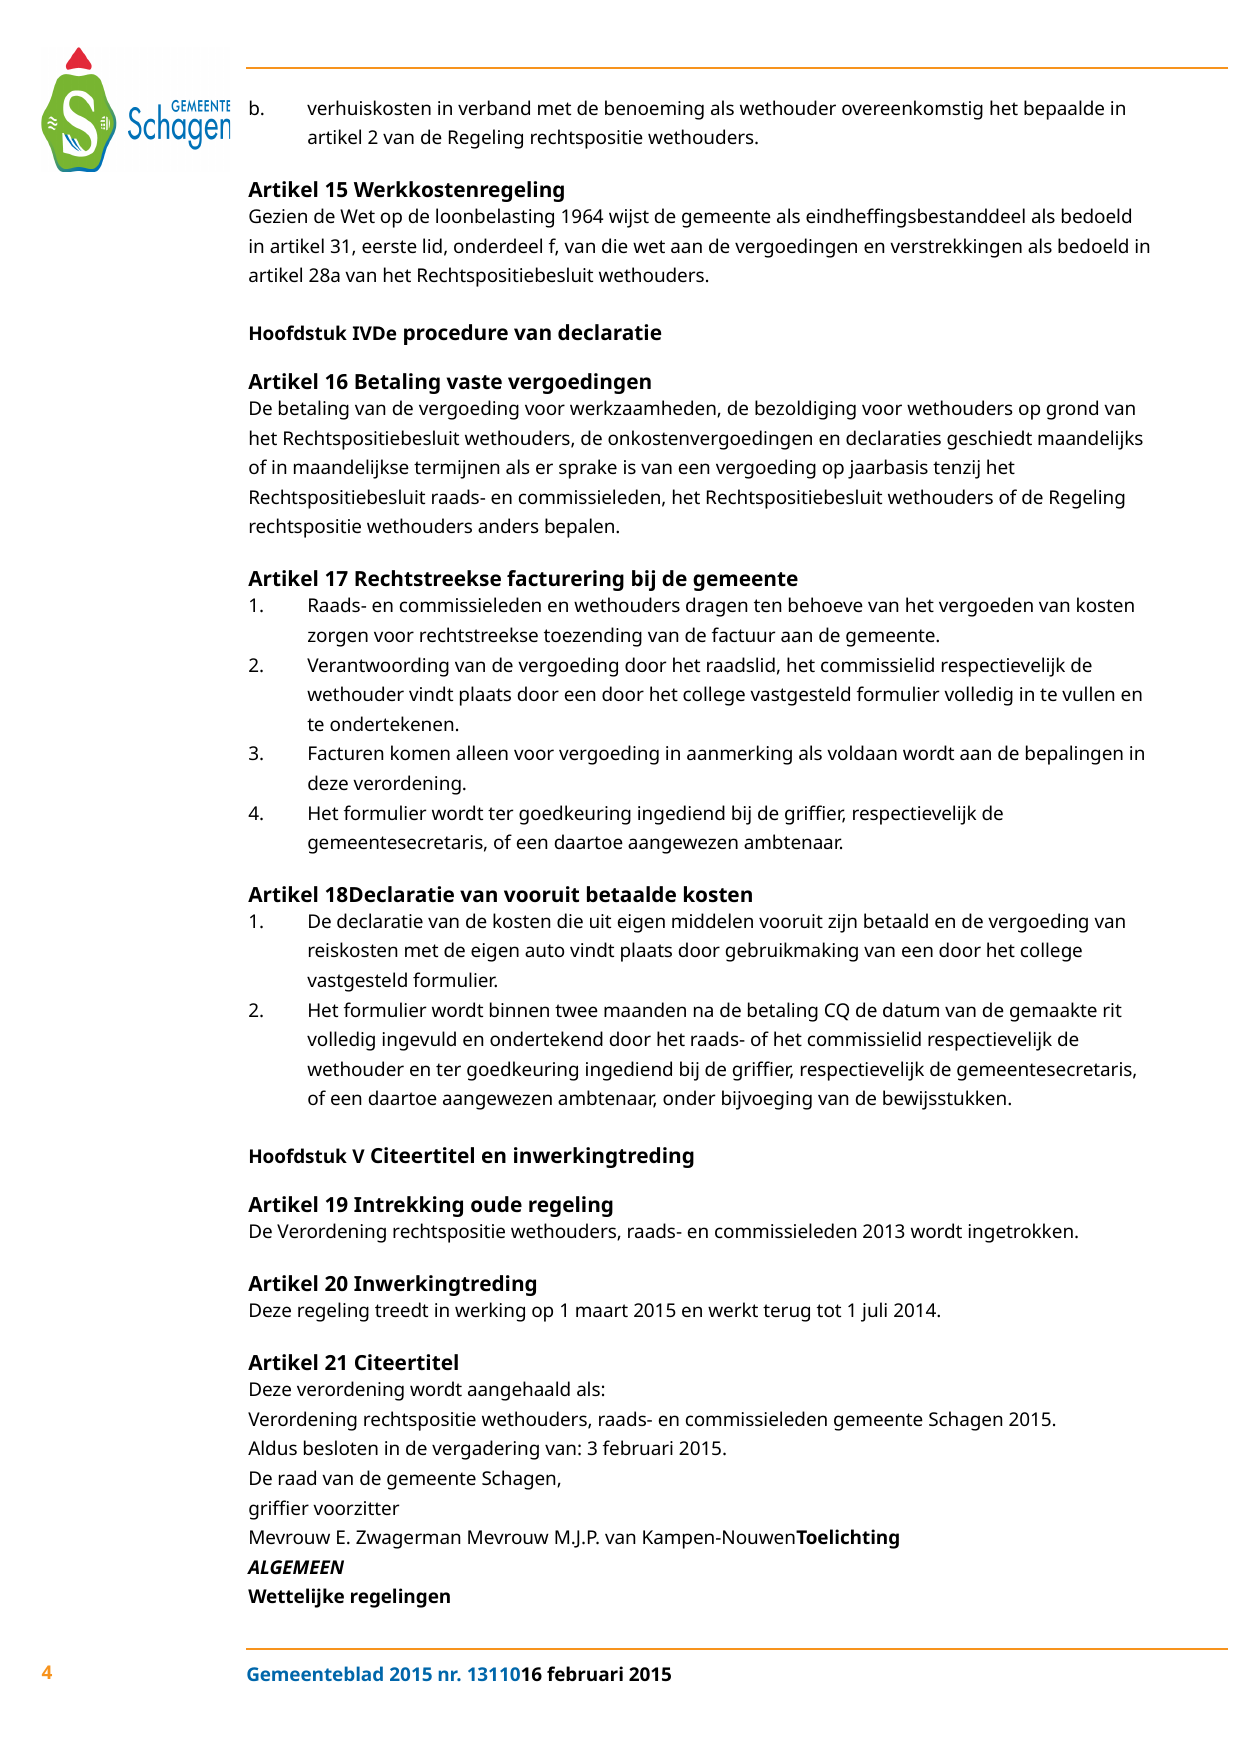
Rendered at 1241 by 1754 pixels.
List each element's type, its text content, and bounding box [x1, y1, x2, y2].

text Artikel 18Declaratie van vooruit betaalde kosten [248, 880, 1152, 908]
text De Verordening rechtspositie wethouders, raads- en commissieleden 2013 wordt ingetrokken. [248, 1219, 1152, 1244]
text Hoofdstuk V Citeertitel en inwerkingtreding [248, 1141, 1152, 1169]
text griffier voorzitter [248, 1495, 1152, 1520]
list Het formulier wordt binnen twee maanden na de betaling CQ de datum van de gemaakte rit volledig ingevuld en ondertekend door het raads- of het commissielid respectievelijk de wethouder en ter goedkeuring ingediend bij de griffier, respectievelijk de gemeentesecretaris, of een daartoe aangewezen ambtenaar, onder bijvoeging van de bewijsstukken. [248, 997, 1152, 1111]
text Aldus besloten in de vergadering van: 3 februari 2015. [248, 1436, 1152, 1461]
text Verordening rechtspositie wethouders, raads- en commissieleden gemeente Schagen 2015. [248, 1406, 1152, 1432]
picture [41, 47, 231, 172]
list verhuiskosten in verband met de benoeming als wethouder overeenkomstig het bepaalde in artikel 2 van de Regeling rechtspositie wethouders. [248, 95, 1152, 150]
text Deze regeling treedt in werking op 1 maart 2015 en werkt terug tot 1 juli 2014. [248, 1297, 1152, 1323]
text De raad van de gemeente Schagen, [248, 1465, 1152, 1491]
text De betaling van de vergoeding voor werkzaamheden, de bezoldiging voor wethouders op grond van het Rechtspositiebesluit wethouders, de onkostenvergoedingen en declaraties geschiedt maandelijks of in maandelijkse termijnen als er sprake is van een vergoeding op jaarbasis tenzij het Rechtspositiebesluit raads- en commissieleden, het Rechtspositiebesluit wethouders of de Regeling rechtspositie wethouders anders bepalen. [248, 395, 1152, 539]
text Artikel 21 Citeertitel [248, 1348, 1152, 1376]
text Mevrouw E. Zwagerman Mevrouw M.J.P. van Kampen-NouwenToelichting [248, 1524, 1152, 1550]
list Verantwoording van de vergoeding door het raadslid, het commissielid respectievelijk de wethouder vindt plaats door een door het college vastgesteld formulier volledig in te vullen en te ondertekenen. [248, 652, 1152, 737]
list Facturen komen alleen voor vergoeding in aanmerking als voldaan wordt aan de bepalingen in deze verordening. [248, 741, 1152, 796]
list Het formulier wordt ter goedkeuring ingediend bij de griffier, respectievelijk de gemeentesecretaris, of een daartoe aangewezen ambtenaar. [248, 800, 1152, 855]
text Gezien de Wet op de loonbelasting 1964 wijst de gemeente als eindheffingsbestanddeel als bedoeld in artikel 31, eerste lid, onderdeel f, van die wet aan de vergoedingen en verstrekkingen als bedoeld in artikel 28a van het Rechtspositiebesluit wethouders. [248, 203, 1152, 288]
text Wettelijke regelingen [248, 1583, 1152, 1609]
list Raads- en commissieleden en wethouders dragen ten behoeve van het vergoeden van kosten zorgen voor rechtstreekse toezending van de factuur aan de gemeente. [248, 593, 1152, 648]
text Artikel 19 Intrekking oude regeling [248, 1190, 1152, 1219]
text Artikel 15 Werkkostenregeling [248, 175, 1152, 203]
list De declaratie van de kosten die uit eigen middelen vooruit zijn betaald en de vergoeding van reiskosten met de eigen auto vindt plaats door gebruikmaking van een door het college vastgesteld formulier. [248, 908, 1152, 993]
text Artikel 17 Rechtstreekse facturering bij de gemeente [248, 564, 1152, 593]
text Deze verordening wordt aangehaald als: [248, 1376, 1152, 1402]
text ALGEMEEN [248, 1554, 1152, 1579]
text Artikel 16 Betaling vaste vergoedingen [248, 367, 1152, 395]
text Hoofdstuk IVDe procedure van declaratie [248, 318, 1152, 346]
text Artikel 20 Inwerkingtreding [248, 1269, 1152, 1297]
